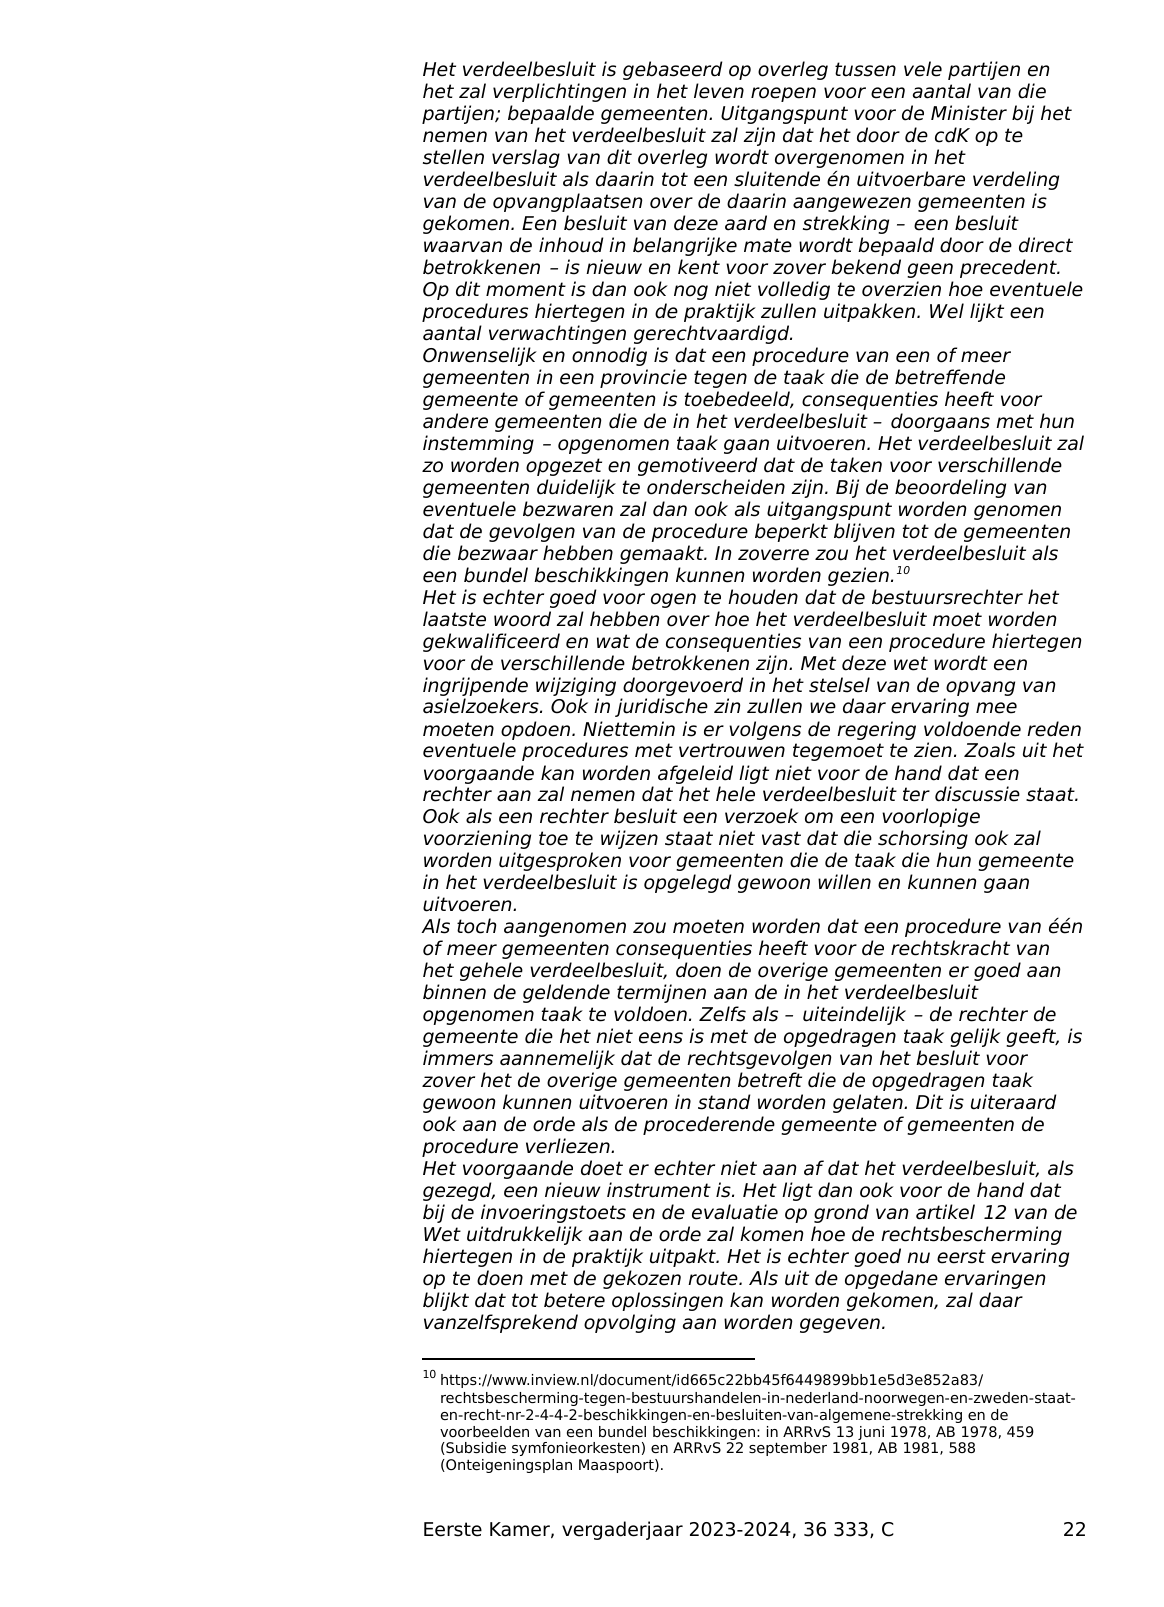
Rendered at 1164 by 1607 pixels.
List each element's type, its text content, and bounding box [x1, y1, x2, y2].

text Het verdeelbesluit is gebaseerd op overleg tussen vele partijen en het zal verplichtingen in het leven roepen voor een aantal van die partijen; bepaalde gemeenten. Uitgangspunt voor de Minister bij het nemen van het verdeelbesluit zal zijn dat het door de cdK op te stellen verslag van dit overleg wordt overgenomen in het verdeelbesluit als daarin tot een sluitende én uitvoerbare verdeling van de opvangplaatsen over de daarin aangewezen gemeenten is gekomen. Een besluit van deze aard en strekking – een besluit waarvan de inhoud in belangrijke mate wordt bepaald door de direct betrokkenen – is nieuw en kent voor zover bekend geen precedent. Op dit moment is dan ook nog niet volledig te overzien hoe eventuele procedures hiertegen in de praktijk zullen uitpakken. Wel lijkt een aantal verwachtingen gerechtvaardigd. [422, 59, 1087, 345]
text Als toch aangenomen zou moeten worden dat een procedure van één of meer gemeenten consequenties heeft voor de rechtskracht van het gehele verdeelbesluit, doen de overige gemeenten er goed aan binnen de geldende termijnen aan de in het verdeelbesluit opgenomen taak te voldoen. Zelfs als – uiteindelijk – de rechter de gemeente die het niet eens is met de opgedragen taak gelijk geeft, is immers aannemelijk dat de rechtsgevolgen van het besluit voor zover het de overige gemeenten betreft die de opgedragen taak gewoon kunnen uitvoeren in stand worden gelaten. Dit is uiteraard ook aan de orde als de procederende gemeente of gemeenten de procedure verliezen. [422, 916, 1087, 1158]
text Het is echter goed voor ogen te houden dat de bestuursrechter het laatste woord zal hebben over hoe het verdeelbesluit moet worden gekwalificeerd en wat de consequenties van een procedure hiertegen voor de verschillende betrokkenen zijn. Met deze wet wordt een ingrijpende wijziging doorgevoerd in het stelsel van de opvang van asielzoekers. Ook in juridische zin zullen we daar ervaring mee moeten opdoen. Niettemin is er volgens de regering voldoende reden eventuele procedures met vertrouwen tegemoet te zien. Zoals uit het voorgaande kan worden afgeleid ligt niet voor de hand dat een rechter aan zal nemen dat het hele verdeelbesluit ter discussie staat. Ook als een rechter besluit een verzoek om een voorlopige voorziening toe te wijzen staat niet vast dat die schorsing ook zal worden uitgesproken voor gemeenten die de taak die hun gemeente in het verdeelbesluit is opgelegd gewoon willen en kunnen gaan uitvoeren. [422, 587, 1087, 916]
text Het voorgaande doet er echter niet aan af dat het verdeelbesluit, als gezegd, een nieuw instrument is. Het ligt dan ook voor de hand dat bij de invoeringstoets en de evaluatie op grond van artikel 12 van de Wet uitdrukkelijk aan de orde zal komen hoe de rechtsbescherming hiertegen in de praktijk uitpakt. Het is echter goed nu eerst ervaring op te doen met de gekozen route. Als uit de opgedane ervaringen blijkt dat tot betere oplossingen kan worden gekomen, zal daar vanzelfsprekend opvolging aan worden gegeven. [422, 1158, 1087, 1334]
text Onwenselijk en onnodig is dat een procedure van een of meer gemeenten in een provincie tegen de taak die de betreffende gemeente of gemeenten is toebedeeld, consequenties heeft voor andere gemeenten die de in het verdeelbesluit – doorgaans met hun instemming – opgenomen taak gaan uitvoeren. Het verdeelbesluit zal zo worden opgezet en gemotiveerd dat de taken voor verschillende gemeenten duidelijk te onderscheiden zijn. Bij de beoordeling van eventuele bezwaren zal dan ook als uitgangspunt worden genomen dat de gevolgen van de procedure beperkt blijven tot de gemeenten die bezwaar hebben gemaakt. In zoverre zou het verdeelbesluit als een bundel beschikkingen kunnen worden gezien. [422, 345, 1087, 587]
text https://www.inview.nl/document/id665c22bb45f6449899bb1e5d3e852a83/rechtsbescherming-tegen-bestuurshandelen-in-nederland-noorwegen-en-zweden-staat-en-recht-nr-2-4-4-2-beschikkingen-en-besluiten-van-algemene-strekking en de voorbeelden van een bundel beschikkingen: in ARRvS 13 juni 1978, AB 1978, 459 (Subsidie symfonieorkesten) en ARRvS 22 september 1981, AB 1981, 588 (Onteigeningsplan Maaspoort). [422, 1368, 1087, 1474]
